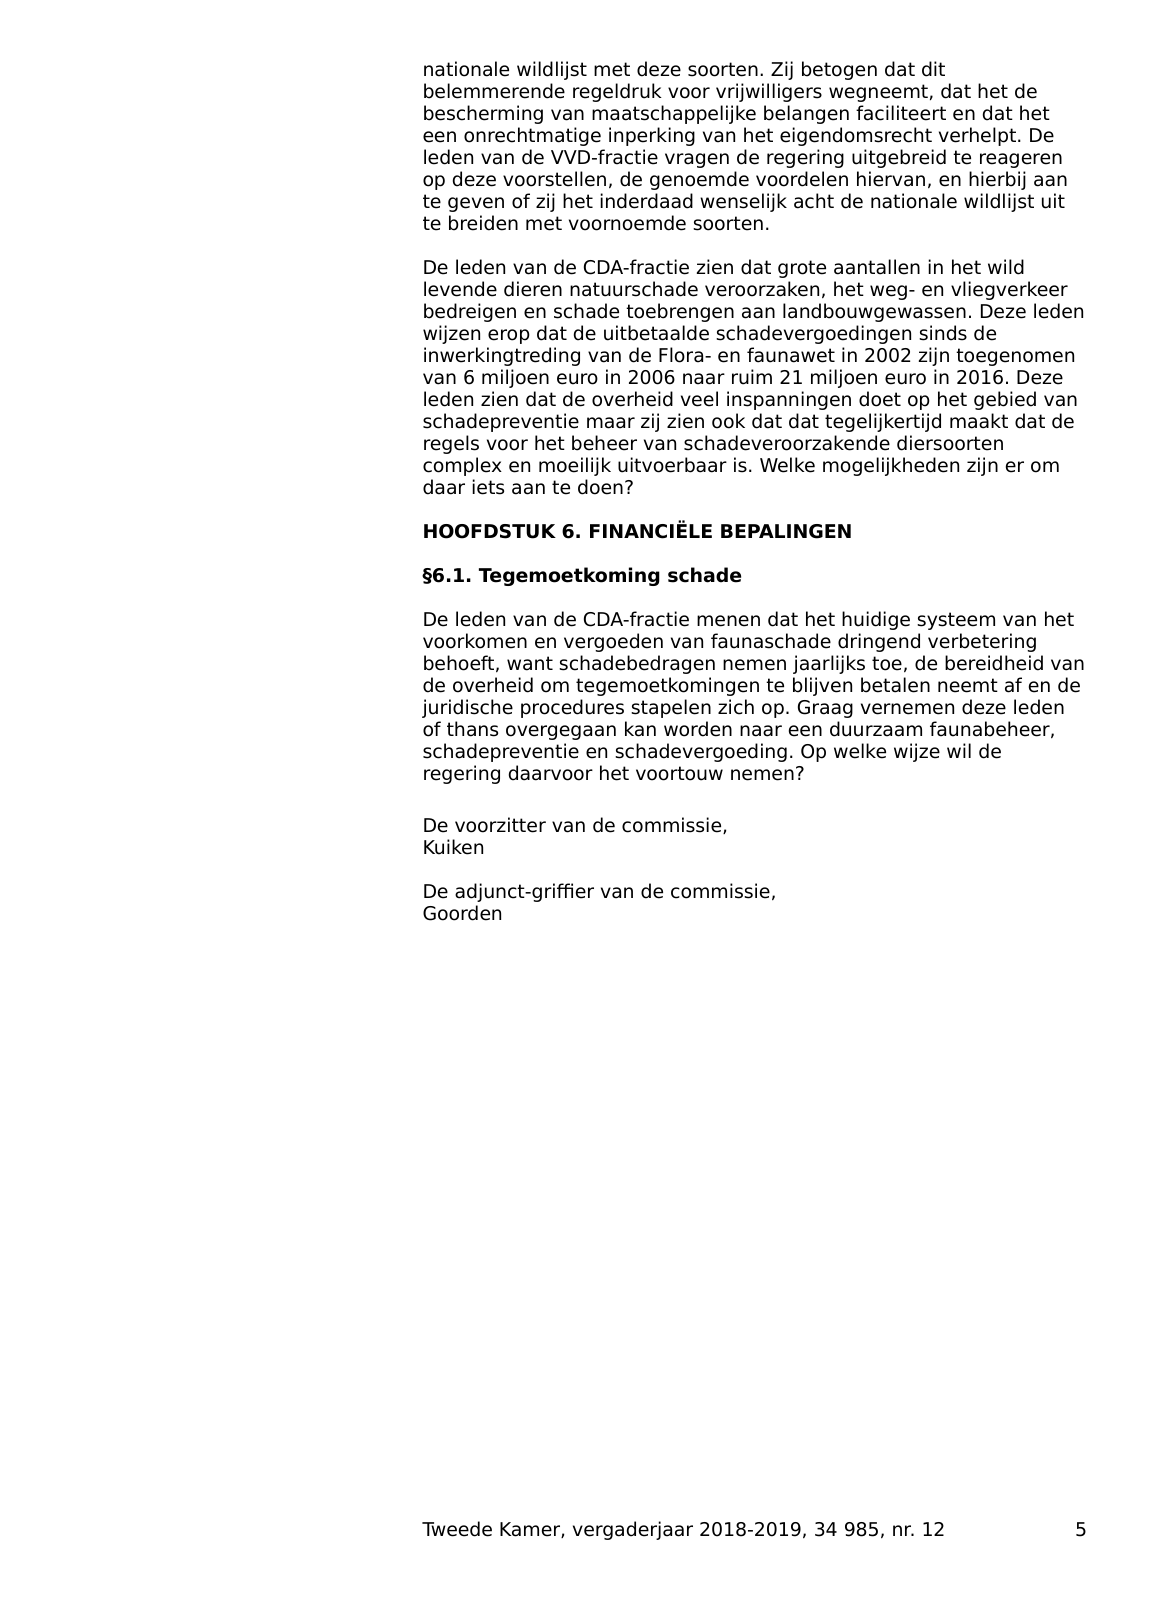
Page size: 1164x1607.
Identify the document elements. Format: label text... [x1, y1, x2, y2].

text nationale wildlijst met deze soorten. Zij betogen dat dit belemmerende regeldruk voor vrijwilligers wegneemt, dat het de bescherming van maatschappelijke belangen faciliteert en dat het een onrechtmatige inperking van het eigendomsrecht verhelpt. De leden van de VVD-fractie vragen de regering uitgebreid te reageren op deze voorstellen, de genoemde voordelen hiervan, en hierbij aan te geven of zij het inderdaad wenselijk acht de nationale wildlijst uit te breiden met voornoemde soorten. [422, 59, 1087, 235]
text De adjunct-griffier van de commissie, Goorden [422, 881, 1087, 925]
text De leden van de CDA-fractie menen dat het huidige systeem van het voorkomen en vergoeden van faunaschade dringend verbetering behoeft, want schadebedragen nemen jaarlijks toe, de bereidheid van de overheid om tegemoetkomingen te blijven betalen neemt af en de juridische procedures stapelen zich op. Graag vernemen deze leden of thans overgegaan kan worden naar een duurzaam faunabeheer, schadepreventie en schadevergoeding. Op welke wijze wil de regering daarvoor het voortouw nemen? [422, 609, 1087, 785]
subtitle §6.1. Tegemoetkoming schade [422, 565, 1087, 587]
subtitle HOOFDSTUK 6. FINANCIËLE BEPALINGEN [422, 521, 1087, 543]
text De voorzitter van de commissie, Kuiken [422, 815, 1087, 859]
text De leden van de CDA-fractie zien dat grote aantallen in het wild levende dieren natuurschade veroorzaken, het weg- en vliegverkeer bedreigen en schade toebrengen aan landbouwgewassen. Deze leden wijzen erop dat de uitbetaalde schadevergoedingen sinds de inwerkingtreding van de Flora- en faunawet in 2002 zijn toegenomen van 6 miljoen euro in 2006 naar ruim 21 miljoen euro in 2016. Deze leden zien dat de overheid veel inspanningen doet op het gebied van schadepreventie maar zij zien ook dat dat tegelijkertijd maakt dat de regels voor het beheer van schadeveroorzakende diersoorten complex en moeilijk uitvoerbaar is. Welke mogelijkheden zijn er om daar iets aan te doen? [422, 257, 1087, 499]
